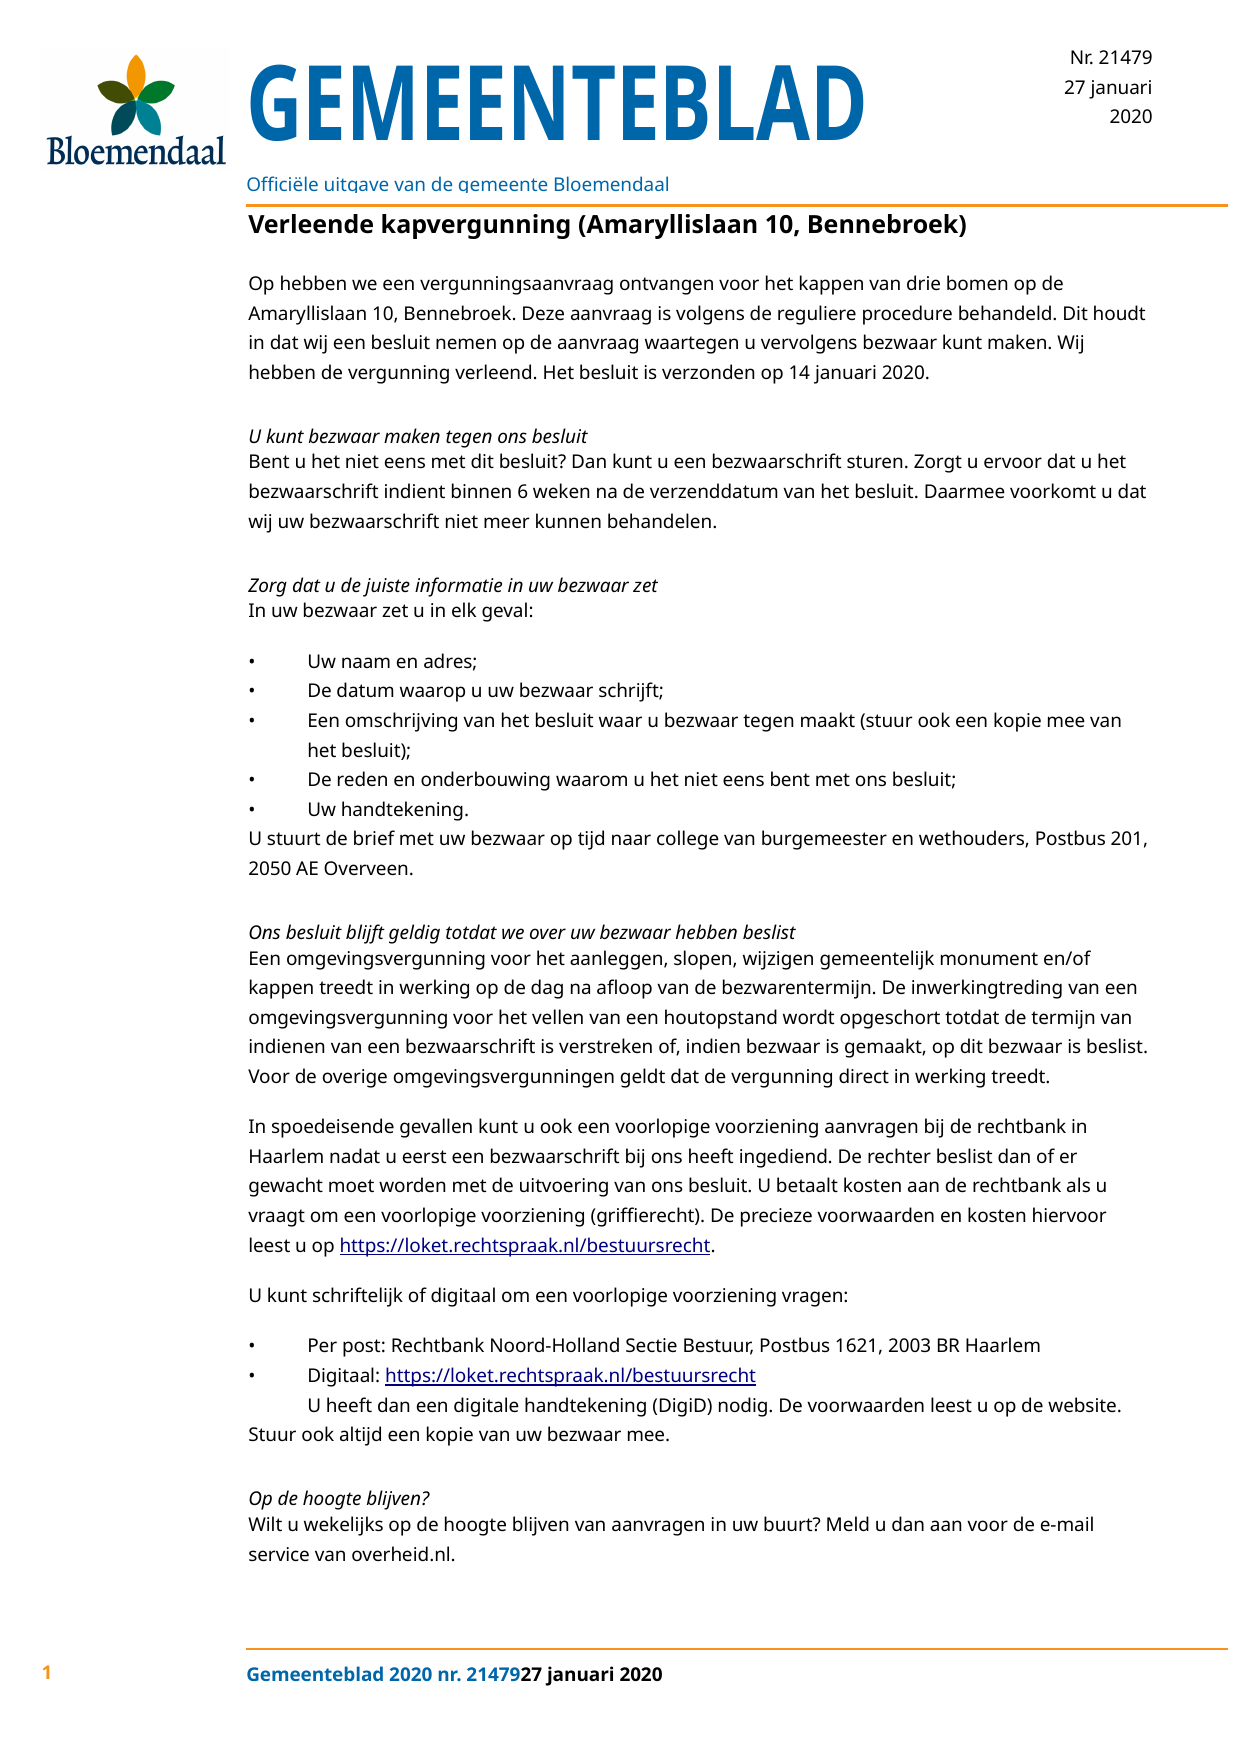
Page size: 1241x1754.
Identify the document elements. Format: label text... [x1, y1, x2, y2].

list Uw naam en adres; [248, 648, 1152, 674]
text Zorg dat u de juiste informatie in uw bezwaar zet [248, 572, 1152, 598]
list Uw handtekening. [248, 796, 1152, 822]
text In spoedeisende gevallen kunt u ook een voorlopige voorziening aanvragen bij de rechtbank in Haarlem nadat u eerst een bezwaarschrift bij ons heeft ingediend. De rechter beslist dan of er gewacht moet worden met de uitvoering van ons besluit. U betaalt kosten aan de rechtbank als u vraagt om een voorlopige voorziening (griffierecht). De precieze voorwaarden en kosten hiervoor leest u op https://loket.rechtspraak.nl/bestuursrecht. [248, 1113, 1152, 1258]
list De datum waarop u uw bezwaar schrijft; [248, 678, 1152, 703]
text U stuurt de brief met uw bezwaar op tijd naar college van burgemeester en wethouders, Postbus 201, 2050 AE Overveen. [248, 826, 1152, 881]
list U heeft dan een digitale handtekening (DigiD) nodig. De voorwaarden leest u op de website. [248, 1392, 1152, 1418]
picture [41, 47, 231, 172]
text Stuur ook altijd een kopie van uw bezwaar mee. [248, 1421, 1152, 1447]
text Verleende kapvergunning (Amaryllislaan 10, Bennebroek) [248, 207, 1152, 241]
list Digitaal: https://loket.rechtspraak.nl/bestuursrecht [248, 1362, 1152, 1388]
text U kunt schriftelijk of digitaal om een voorlopige voorziening vragen: [248, 1282, 1152, 1308]
list Per post: Rechtbank Noord-Holland Sectie Bestuur, Postbus 1621, 2003 BR Haarlem [248, 1333, 1152, 1358]
list De reden en onderbouwing waarom u het niet eens bent met ons besluit; [248, 766, 1152, 792]
text Op de hoogte blijven? [248, 1485, 1152, 1511]
text Op hebben we een vergunningsaanvraag ontvangen voor het kappen van drie bomen op de Amaryllislaan 10, Bennebroek. Deze aanvraag is volgens de reguliere procedure behandeld. Dit houdt in dat wij een besluit nemen op de aanvraag waartegen u vervolgens bezwaar kunt maken. Wij hebben de vergunning verleend. Het besluit is verzonden op 14 januari 2020. [248, 270, 1152, 385]
text Een omgevingsvergunning voor het aanleggen, slopen, wijzigen gemeentelijk monument en/of kappen treedt in werking op de dag na afloop van de bezwarentermijn. De inwerkingtreding van een omgevingsvergunning voor het vellen van een houtopstand wordt opgeschort totdat de termijn van indienen van een bezwaarschrift is verstreken of, indien bezwaar is gemaakt, op dit bezwaar is beslist. Voor de overige omgevingsvergunningen geldt dat de vergunning direct in werking treedt. [248, 945, 1152, 1089]
text In uw bezwaar zet u in elk geval: [248, 598, 1152, 623]
text U kunt bezwaar maken tegen ons besluit [248, 423, 1152, 449]
text Ons besluit blijft geldig totdat we over uw bezwaar hebben beslist [248, 919, 1152, 945]
text Wilt u wekelijks op de hoogte blijven van aanvragen in uw buurt? Meld u dan aan voor de e-mail service van overheid.nl. [248, 1511, 1152, 1566]
list Een omschrijving van het besluit waar u bezwaar tegen maakt (stuur ook een kopie mee van het besluit); [248, 707, 1152, 762]
text Bent u het niet eens met dit besluit? Dan kunt u een bezwaarschrift sturen. Zorgt u ervoor dat u het bezwaarschrift indient binnen 6 weken na de verzenddatum van het besluit. Daarmee voorkomt u dat wij uw bezwaarschrift niet meer kunnen behandelen. [248, 449, 1152, 534]
